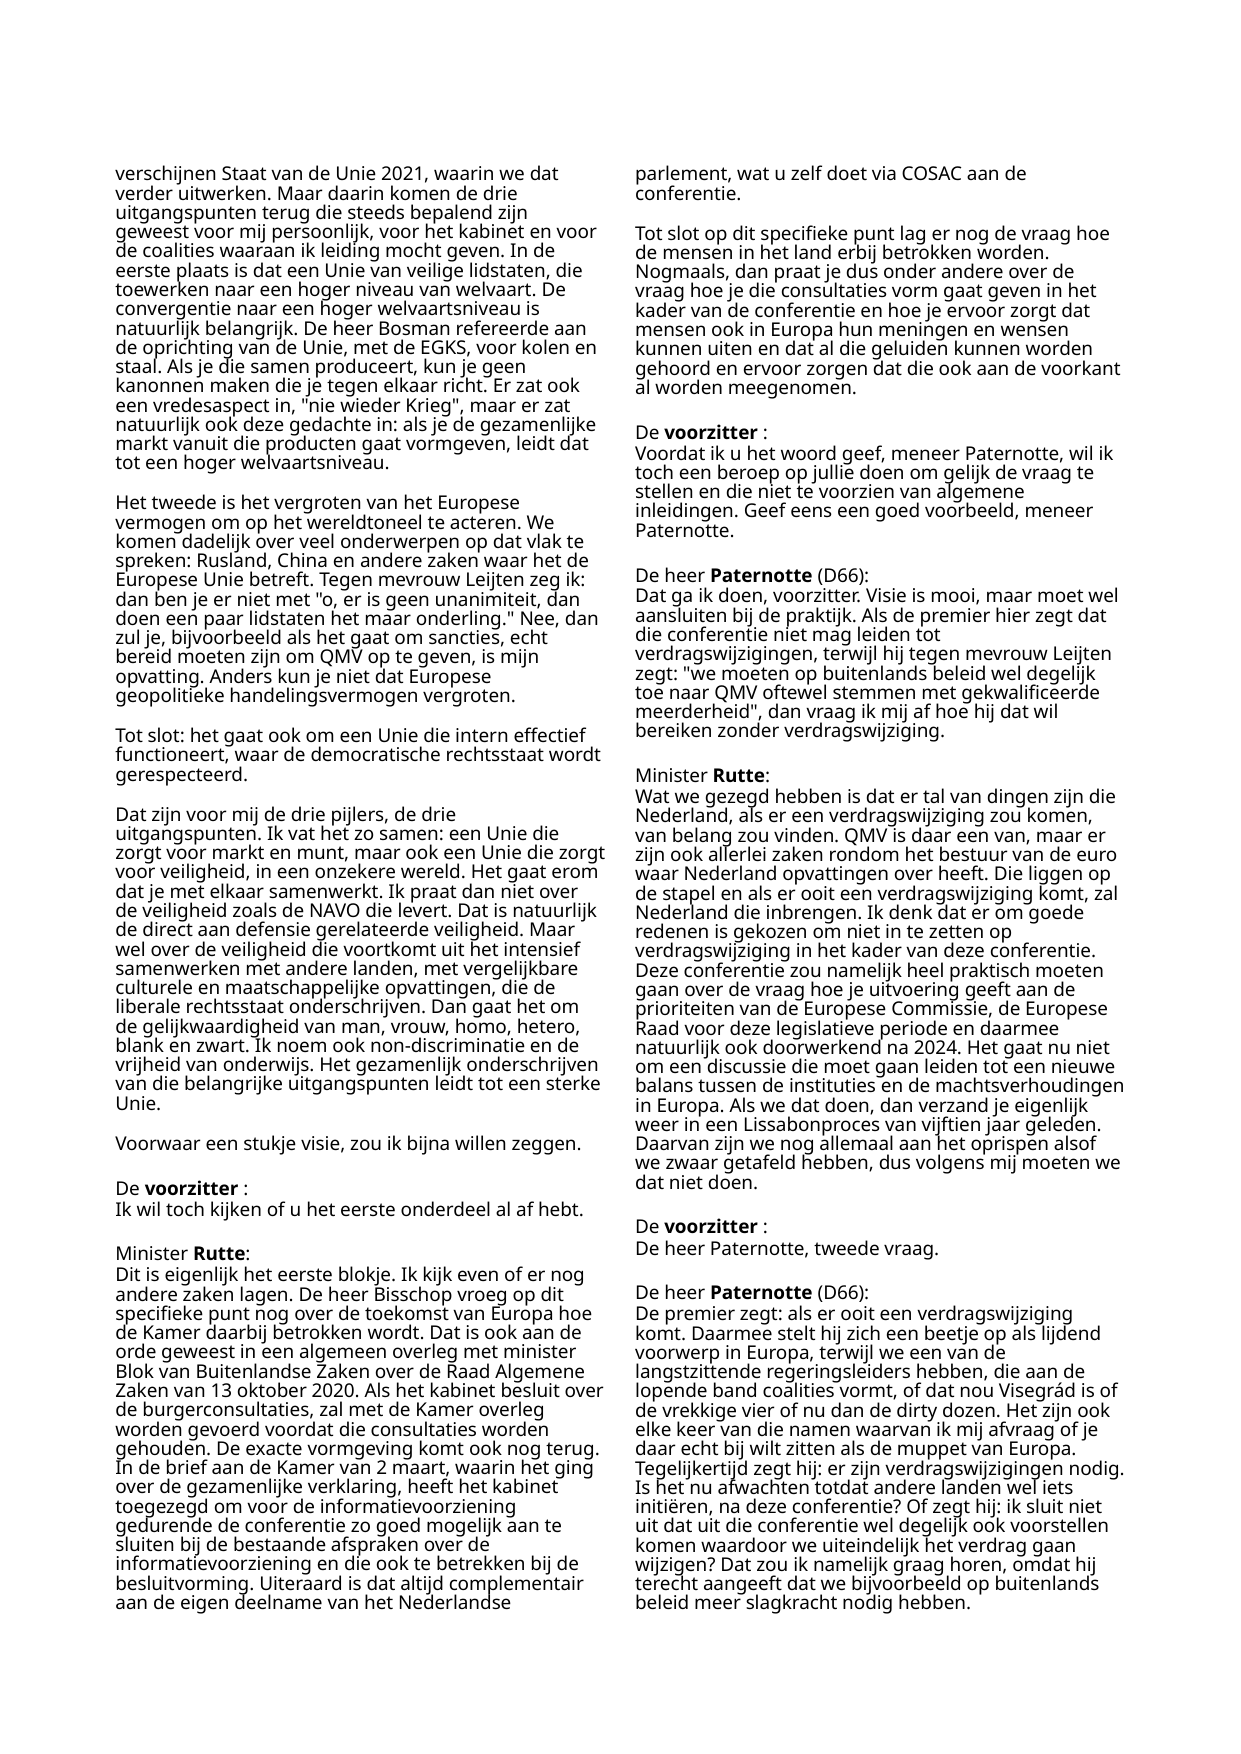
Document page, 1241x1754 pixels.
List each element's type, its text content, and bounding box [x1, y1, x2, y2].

text Wat we gezegd hebben is dat er tal van dingen zijn die Nederland, als er een verdragswijziging zou komen, van belang zou vinden. QMV is daar een van, maar er zijn ook allerlei zaken rondom het bestuur van de euro waar Nederland opvattingen over heeft. Die liggen op de stapel en als er ooit een verdragswijziging komt, zal Nederland die inbrengen. Ik denk dat er om goede redenen is gekozen om niet in te zetten op verdragswijziging in het kader van deze conferentie. Deze conferentie zou namelijk heel praktisch moeten gaan over de vraag hoe je uitvoering geeft aan de prioriteiten van de Europese Commissie, de Europese Raad voor deze legislatieve periode en daarmee natuurlijk ook doorwerkend na 2024. Het gaat nu niet om een discussie die moet gaan leiden tot een nieuwe balans tussen de instituties en de machtsverhoudingen in Europa. Als we dat doen, dan verzand je eigenlijk weer in een Lissabonproces van vijftien jaar geleden. Daarvan zijn we nog allemaal aan het oprispen alsof we zwaar getafeld hebben, dus volgens mij moeten we dat niet doen. [635, 788, 1125, 1193]
text Tot slot: het gaat ook om een Unie die intern effectief functioneert, waar de democratische rechtsstaat wordt gerespecteerd. [115, 727, 605, 785]
text De premier zegt: als er ooit een verdragswijziging komt. Daarmee stelt hij zich een beetje op als lijdend voorwerp in Europa, terwijl we een van de langstzittende regeringsleiders hebben, die aan de lopende band coalities vormt, of dat nou Visegrád is of de vrekkige vier of nu dan de dirty dozen. Het zijn ook elke keer van die namen waarvan ik mij afvraag of je daar echt bij wilt zitten als de muppet van Europa. Tegelijkertijd zegt hij: er zijn verdragswijzigingen nodig. Is het nu afwachten totdat andere landen wel iets initiëren, na deze conferentie? Of zegt hij: ik sluit niet uit dat uit die conferentie wel degelijk ook voorstellen komen waardoor we uiteindelijk het verdrag gaan wijzigen? Dat zou ik namelijk graag horen, omdat hij terecht aangeeft dat we bijvoorbeeld op buitenlands beleid meer slagkracht nodig hebben. [635, 1305, 1125, 1614]
text Het tweede is het vergroten van het Europese vermogen om op het wereldtoneel te acteren. We komen dadelijk over veel onderwerpen op dat vlak te spreken: Rusland, China en andere zaken waar het de Europese Unie betreft. Tegen mevrouw Leijten zeg ik: dan ben je er niet met "o, er is geen unanimiteit, dan doen een paar lidstaten het maar onderling." Nee, dan zul je, bijvoorbeeld als het gaat om sancties, echt bereid moeten zijn om QMV op te geven, is mijn opvatting. Anders kun je niet dat Europese geopolitieke handelingsvermogen vergroten. [115, 494, 605, 706]
text De heer Paternotte, tweede vraag. [635, 1239, 1125, 1259]
text De heer Paternotte (D66): [635, 562, 1125, 587]
text Voordat ik u het woord geef, meneer Paternotte, wil ik toch een beroep op jullie doen om gelijk de vraag te stellen en die niet te voorzien van algemene inleidingen. Geef eens een goed voorbeeld, meneer Paternotte. [635, 444, 1125, 541]
text parlement, wat u zelf doet via COSAC aan de conferentie. [635, 165, 1125, 204]
text Voorwaar een stukje visie, zou ik bijna willen zeggen. [115, 1135, 605, 1154]
text Dat zijn voor mij de drie pijlers, de drie uitgangspunten. Ik vat het zo samen: een Unie die zorgt voor markt en munt, maar ook een Unie die zorgt voor veiligheid, in een onzekere wereld. Het gaat erom dat je met elkaar samenwerkt. Ik praat dan niet over de veiligheid zoals de NAVO die levert. Dat is natuurlijk de direct aan defensie gerelateerde veiligheid. Maar wel over de veiligheid die voortkomt uit het intensief samenwerken met andere landen, met vergelijkbare culturele en maatschappelijke opvattingen, die de liberale rechtsstaat onderschrijven. Dan gaat het om de gelijkwaardigheid van man, vrouw, homo, hetero, blank en zwart. Ik noem ook non-discriminatie en de vrijheid van onderwijs. Het gezamenlijk onderschrijven van die belangrijke uitgangspunten leidt tot een sterke Unie. [115, 806, 605, 1114]
text De voorzitter : [115, 1175, 605, 1201]
text Ik wil toch kijken of u het eerste onderdeel al af hebt. [115, 1201, 605, 1220]
text Minister Rutte: [635, 762, 1125, 788]
text Tot slot op dit specifieke punt lag er nog de vraag hoe de mensen in het land erbij betrokken worden. Nogmaals, dan praat je dus onder andere over de vraag hoe je die consultaties vorm gaat geven in het kader van de conferentie en hoe je ervoor zorgt dat mensen ook in Europa hun meningen en wensen kunnen uiten en dat al die geluiden kunnen worden gehoord en ervoor zorgen dat die ook aan de voorkant al worden meegenomen. [635, 224, 1125, 398]
text verschijnen Staat van de Unie 2021, waarin we dat verder uitwerken. Maar daarin komen de drie uitgangspunten terug die steeds bepalend zijn geweest voor mij persoonlijk, voor het kabinet en voor de coalities waaraan ik leiding mocht geven. In de eerste plaats is dat een Unie van veilige lidstaten, die toewerken naar een hoger niveau van welvaart. De convergentie naar een hoger welvaartsniveau is natuurlijk belangrijk. De heer Bosman refereerde aan de oprichting van de Unie, met de EGKS, voor kolen en staal. Als je die samen produceert, kun je geen kanonnen maken die je tegen elkaar richt. Er zat ook een vredesaspect in, "nie wieder Krieg", maar er zat natuurlijk ook deze gedachte in: als je de gezamenlijke markt vanuit die producten gaat vormgeven, leidt dat tot een hoger welvaartsniveau. [115, 165, 605, 474]
text Dit is eigenlijk het eerste blokje. Ik kijk even of er nog andere zaken lagen. De heer Bisschop vroeg op dit specifieke punt nog over de toekomst van Europa hoe de Kamer daarbij betrokken wordt. Dat is ook aan de orde geweest in een algemeen overleg met minister Blok van Buitenlandse Zaken over de Raad Algemene Zaken van 13 oktober 2020. Als het kabinet besluit over de burgerconsultaties, zal met de Kamer overleg worden gevoerd voordat die consultaties worden gehouden. De exacte vormgeving komt ook nog terug. In de brief aan de Kamer van 2 maart, waarin het ging over de gezamenlijke verklaring, heeft het kabinet toegezegd om voor de informatievoorziening gedurende de conferentie zo goed mogelijk aan te sluiten bij de bestaande afspraken over de informatievoorziening en die ook te betrekken bij de besluitvorming. Uiteraard is dat altijd complementair aan de eigen deelname van het Nederlandse [115, 1266, 605, 1613]
text Minister Rutte: [115, 1241, 605, 1266]
text De voorzitter : [635, 419, 1125, 444]
text De voorzitter : [635, 1214, 1125, 1239]
text Dat ga ik doen, voorzitter. Visie is mooi, maar moet wel aansluiten bij de praktijk. Als de premier hier zegt dat die conferentie niet mag leiden tot verdragswijzigingen, terwijl hij tegen mevrouw Leijten zegt: "we moeten op buitenlands beleid wel degelijk toe naar QMV oftewel stemmen met gekwalificeerde meerderheid", dan vraag ik mij af hoe hij dat wil bereiken zonder verdragswijziging. [635, 587, 1125, 742]
text De heer Paternotte (D66): [635, 1279, 1125, 1305]
